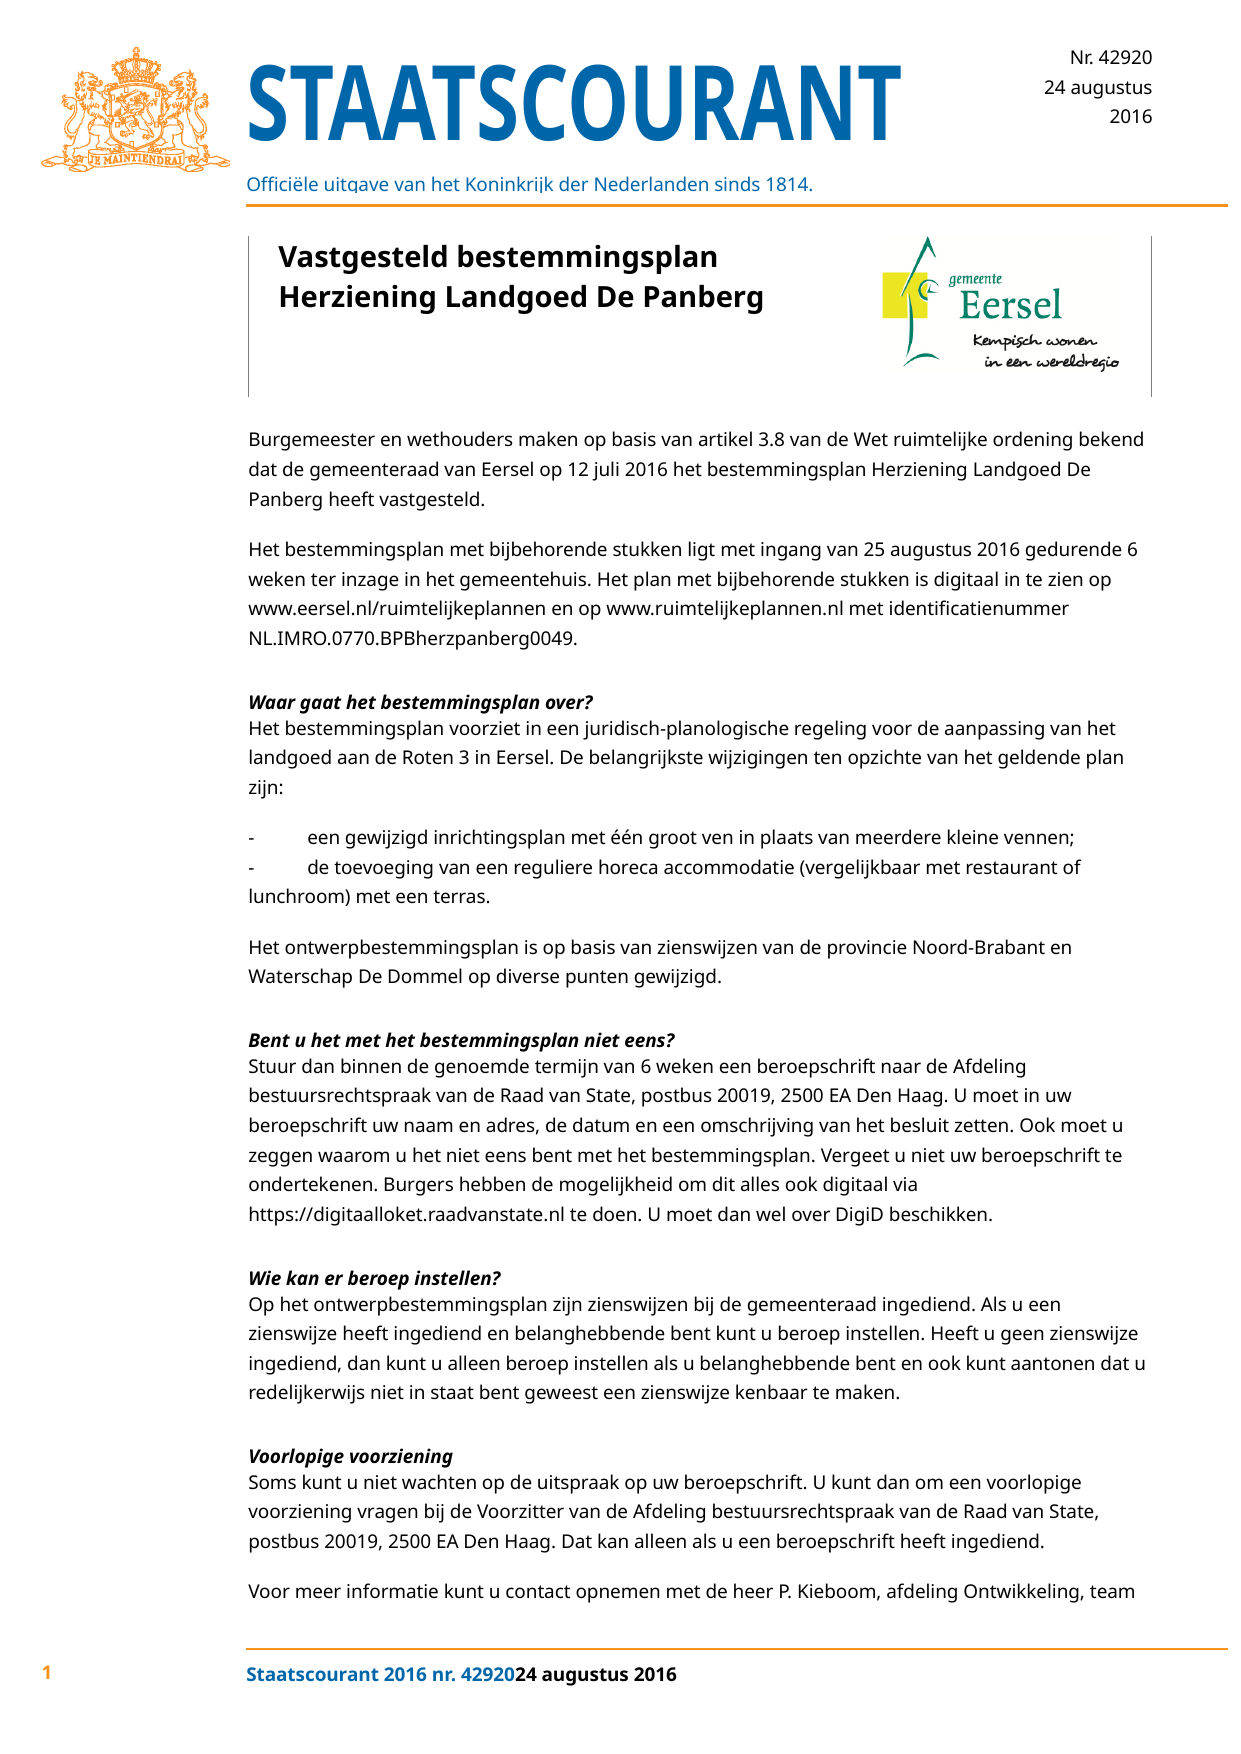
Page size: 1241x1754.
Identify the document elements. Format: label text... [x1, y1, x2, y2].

text Stuur dan binnen de genoemde termijn van 6 weken een beroepschrift naar de Afdeling bestuursrechtspraak van de Raad van State, postbus 20019, 2500 EA Den Haag. U moet in uw beroepschrift uw naam en adres, de datum en een omschrijving van het besluit zetten. Ook moet u zeggen waarom u het niet eens bent met het bestemmingsplan. Vergeet u niet uw beroepschrift te ondertekenen. Burgers hebben de mogelijkheid om dit alles ook digitaal via https://digitaalloket.raadvanstate.nl te doen. U moet dan wel over DigiD beschikken. [248, 1053, 1152, 1227]
picture [882, 236, 1119, 372]
text Wie kan er beroep instellen? [248, 1265, 1152, 1291]
table_header [850, 236, 1151, 397]
text Bent u het met het bestemmingsplan niet eens? [248, 1027, 1152, 1053]
list een gewijzigd inrichtingsplan met één groot ven in plaats van meerdere kleine vennen; [248, 824, 1152, 850]
text Op het ontwerpbestemmingsplan zijn zienswijzen bij de gemeenteraad ingediend. Als u een zienswijze heeft ingediend en belanghebbende bent kunt u beroep instellen. Heeft u geen zienswijze ingediend, dan kunt u alleen beroep instellen als u belanghebbende bent en ook kunt aantonen dat u redelijkerwijs niet in staat bent geweest een zienswijze kenbaar te maken. [248, 1291, 1152, 1405]
text Het ontwerpbestemmingsplan is op basis van zienswijzen van de provincie Noord-Brabant en Waterschap De Dommel op diverse punten gewijzigd. [248, 934, 1152, 989]
list de toevoeging van een reguliere horeca accommodatie (vergelijkbaar met restaurant of [248, 854, 1152, 879]
text Waar gaat het bestemmingsplan over? [248, 689, 1152, 715]
picture [41, 47, 231, 172]
table_header Vastgesteld bestemmingsplan Herziening Landgoed De Panberg [249, 236, 850, 397]
text Het bestemmingsplan met bijbehorende stukken ligt met ingang van 25 augustus 2016 gedurende 6 weken ter inzage in het gemeentehuis. Het plan met bijbehorende stukken is digitaal in te zien op www.eersel.nl/ruimtelijkeplannen en op www.ruimtelijkeplannen.nl met identificatienummer NL.IMRO.0770.BPBherzpanberg0049. [248, 536, 1152, 651]
text Voorlopige voorziening [248, 1443, 1152, 1469]
text Het bestemmingsplan voorziet in een juridisch-planologische regeling voor de aanpassing van het landgoed aan de Roten 3 in Eersel. De belangrijkste wijzigingen ten opzichte van het geldende plan zijn: [248, 715, 1152, 799]
text lunchroom) met een terras. [248, 883, 1152, 909]
text Burgemeester en wethouders maken op basis van artikel 3.8 van de Wet ruimtelijke ordening bekend dat de gemeenteraad van Eersel op 12 juli 2016 het bestemmingsplan Herziening Landgoed De Panberg heeft vastgesteld. [248, 427, 1152, 512]
text Voor meer informatie kunt u contact opnemen met de heer P. Kieboom, afdeling Ontwikkeling, team [248, 1579, 1152, 1604]
text Soms kunt u niet wachten op de uitspraak op uw beroepschrift. U kunt dan om een voorlopige voorziening vragen bij de Voorzitter van de Afdeling bestuursrechtspraak van de Raad van State, postbus 20019, 2500 EA Den Haag. Dat kan alleen als u een beroepschrift heeft ingediend. [248, 1469, 1152, 1554]
